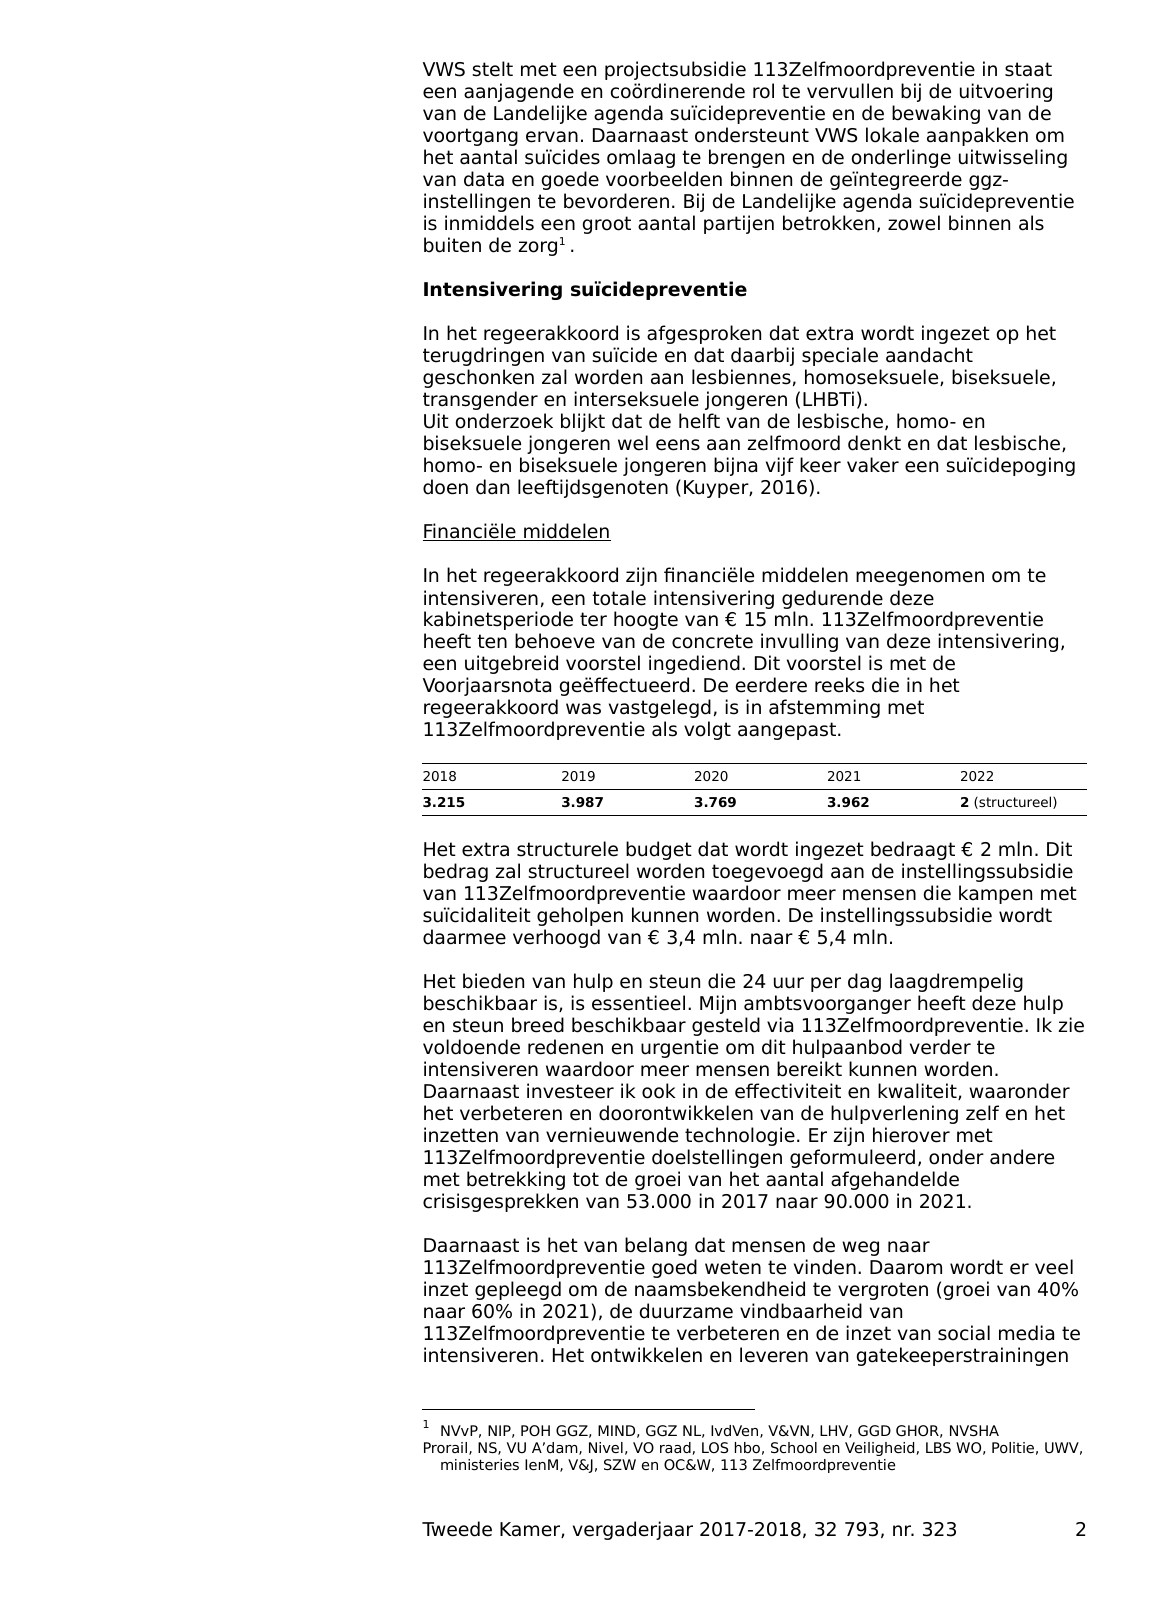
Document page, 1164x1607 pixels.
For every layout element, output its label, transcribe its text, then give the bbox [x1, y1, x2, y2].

table_cell 3.987 [555, 790, 688, 815]
text Prorail, NS, VU A’dam, Nivel, VO raad, LOS hbo, School en Veiligheid, LBS WO, Politie, UWV, ministeries IenM, V&J, SZW en OC&W, 113 Zelfmoordpreventie [422, 1441, 1087, 1474]
text Uit onderzoek blijkt dat de helft van de lesbische, homo- en biseksuele jongeren wel eens aan zelfmoord denkt en dat lesbische, homo- en biseksuele jongeren bijna vijf keer vaker een suïcidepoging doen dan leeftijdsgenoten (Kuyper, 2016). [422, 411, 1087, 499]
text In het regeerakkoord zijn financiële middelen meegenomen om te intensiveren, een totale intensivering gedurende deze kabinetsperiode ter hoogte van € 15 mln. 113Zelfmoordpreventie heeft ten behoeve van de concrete invulling van deze intensivering, een uitgebreid voorstel ingediend. Dit voorstel is met de Voorjaarsnota geëffectueerd. De eerdere reeks die in het regeerakkoord was vastgelegd, is in afstemming met 113Zelfmoordpreventie als volgt aangepast. [422, 565, 1087, 741]
text Het bieden van hulp en steun die 24 uur per dag laagdrempelig beschikbaar is, is essentieel. Mijn ambtsvoorganger heeft deze hulp en steun breed beschikbaar gesteld via 113Zelfmoordpreventie. Ik zie voldoende redenen en urgentie om dit hulpaanbod verder te intensiveren waardoor meer mensen bereikt kunnen worden. Daarnaast investeer ik ook in de effectiviteit en kwaliteit, waaronder het verbeteren en doorontwikkelen van de hulpverlening zelf en het inzetten van vernieuwende technologie. Er zijn hierover met 113Zelfmoordpreventie doelstellingen geformuleerd, onder andere met betrekking tot de groei van het aantal afgehandelde crisisgesprekken van 53.000 in 2017 naar 90.000 in 2021. [422, 971, 1087, 1212]
text NVvP, NIP, POH GGZ, MIND, GGZ NL, IvdVen, V&VN, LHV, GGD GHOR, NVSHA [422, 1418, 1087, 1441]
table_cell 3.962 [821, 790, 954, 815]
table_header 2020 [688, 764, 821, 789]
text Het extra structurele budget dat wordt ingezet bedraagt € 2 mln. Dit bedrag zal structureel worden toegevoegd aan de instellingssubsidie van 113Zelfmoordpreventie waardoor meer mensen die kampen met suïcidaliteit geholpen kunnen worden. De instellingssubsidie wordt daarmee verhoogd van € 3,4 mln. naar € 5,4 mln. [422, 839, 1087, 948]
table_cell 3.215 [422, 790, 555, 815]
subtitle Financiële middelen [422, 521, 1087, 543]
table_header 2022 [954, 764, 1087, 789]
table_header 2019 [555, 764, 688, 789]
table_cell 3.769 [688, 790, 821, 815]
table_header 2021 [821, 764, 954, 789]
text VWS stelt met een projectsubsidie 113Zelfmoordpreventie in staat een aanjagende en coördinerende rol te vervullen bij de uitvoering van de Landelijke agenda suïcidepreventie en de bewaking van de voortgang ervan. Daarnaast ondersteunt VWS lokale aanpakken om het aantal suïcides omlaag te brengen en de onderlinge uitwisseling van data en goede voorbeelden binnen de geïntegreerde ggz-instellingen te bevorderen. Bij de Landelijke agenda suïcidepreventie is inmiddels een groot aantal partijen betrokken, zowel binnen als buiten de zorg. [422, 59, 1087, 257]
text In het regeerakkoord is afgesproken dat extra wordt ingezet op het terugdringen van suïcide en dat daarbij speciale aandacht geschonken zal worden aan lesbiennes, homoseksuele, biseksuele, transgender en interseksuele jongeren (LHBTi). [422, 323, 1087, 411]
table_cell 2 (structureel) [954, 790, 1087, 815]
subtitle Intensivering suïcidepreventie [422, 279, 1087, 301]
table_header 2018 [422, 764, 555, 789]
text Daarnaast is het van belang dat mensen de weg naar 113Zelfmoordpreventie goed weten te vinden. Daarom wordt er veel inzet gepleegd om de naamsbekendheid te vergroten (groei van 40% naar 60% in 2021), de duurzame vindbaarheid van 113Zelfmoordpreventie te verbeteren en de inzet van social media te intensiveren. Het ontwikkelen en leveren van gatekeeperstrainingen [422, 1235, 1087, 1367]
